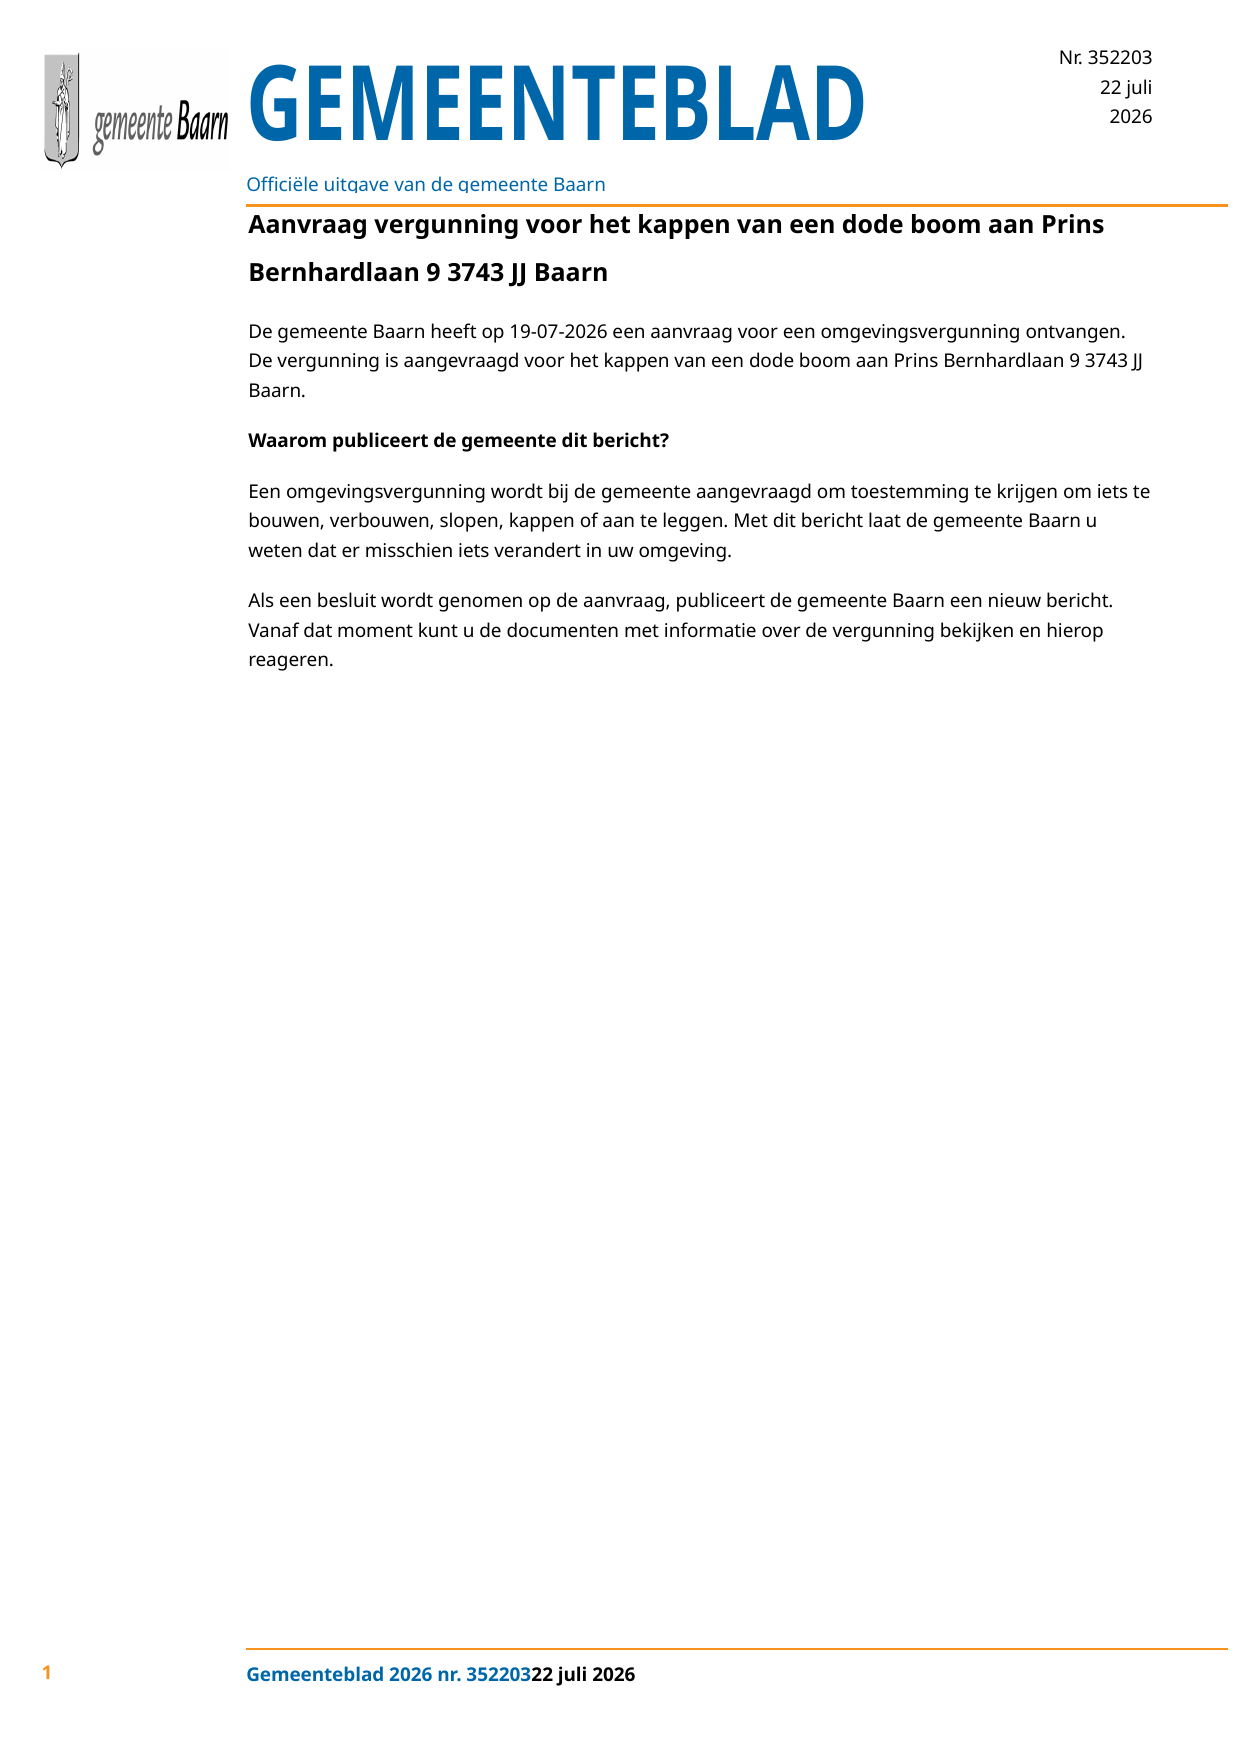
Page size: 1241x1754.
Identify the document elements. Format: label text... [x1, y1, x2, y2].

text De gemeente Baarn heeft op 19-07-2026 een aanvraag voor een omgevingsvergunning ontvangen. De vergunning is aangevraagd voor het kappen van een dode boom aan Prins Bernhardlaan 9 3743 JJ Baarn. [248, 318, 1152, 403]
text Waarom publiceert de gemeente dit bericht? [248, 427, 1152, 453]
text Als een besluit wordt genomen op de aanvraag, publiceert de gemeente Baarn een nieuw bericht. Vanaf dat moment kunt u de documenten met informatie over de vergunning bekijken en hierop reageren. [248, 587, 1152, 672]
text Aanvraag vergunning voor het kappen van een dode boom aan Prins Bernhardlaan 9 3743 JJ Baarn [248, 207, 1152, 288]
text Een omgevingsvergunning wordt bij de gemeente aangevraagd om toestemming te krijgen om iets te bouwen, verbouwen, slopen, kappen of aan te leggen. Met dit bericht laat de gemeente Baarn u weten dat er misschien iets verandert in uw omgeving. [248, 478, 1152, 563]
picture [41, 47, 231, 172]
